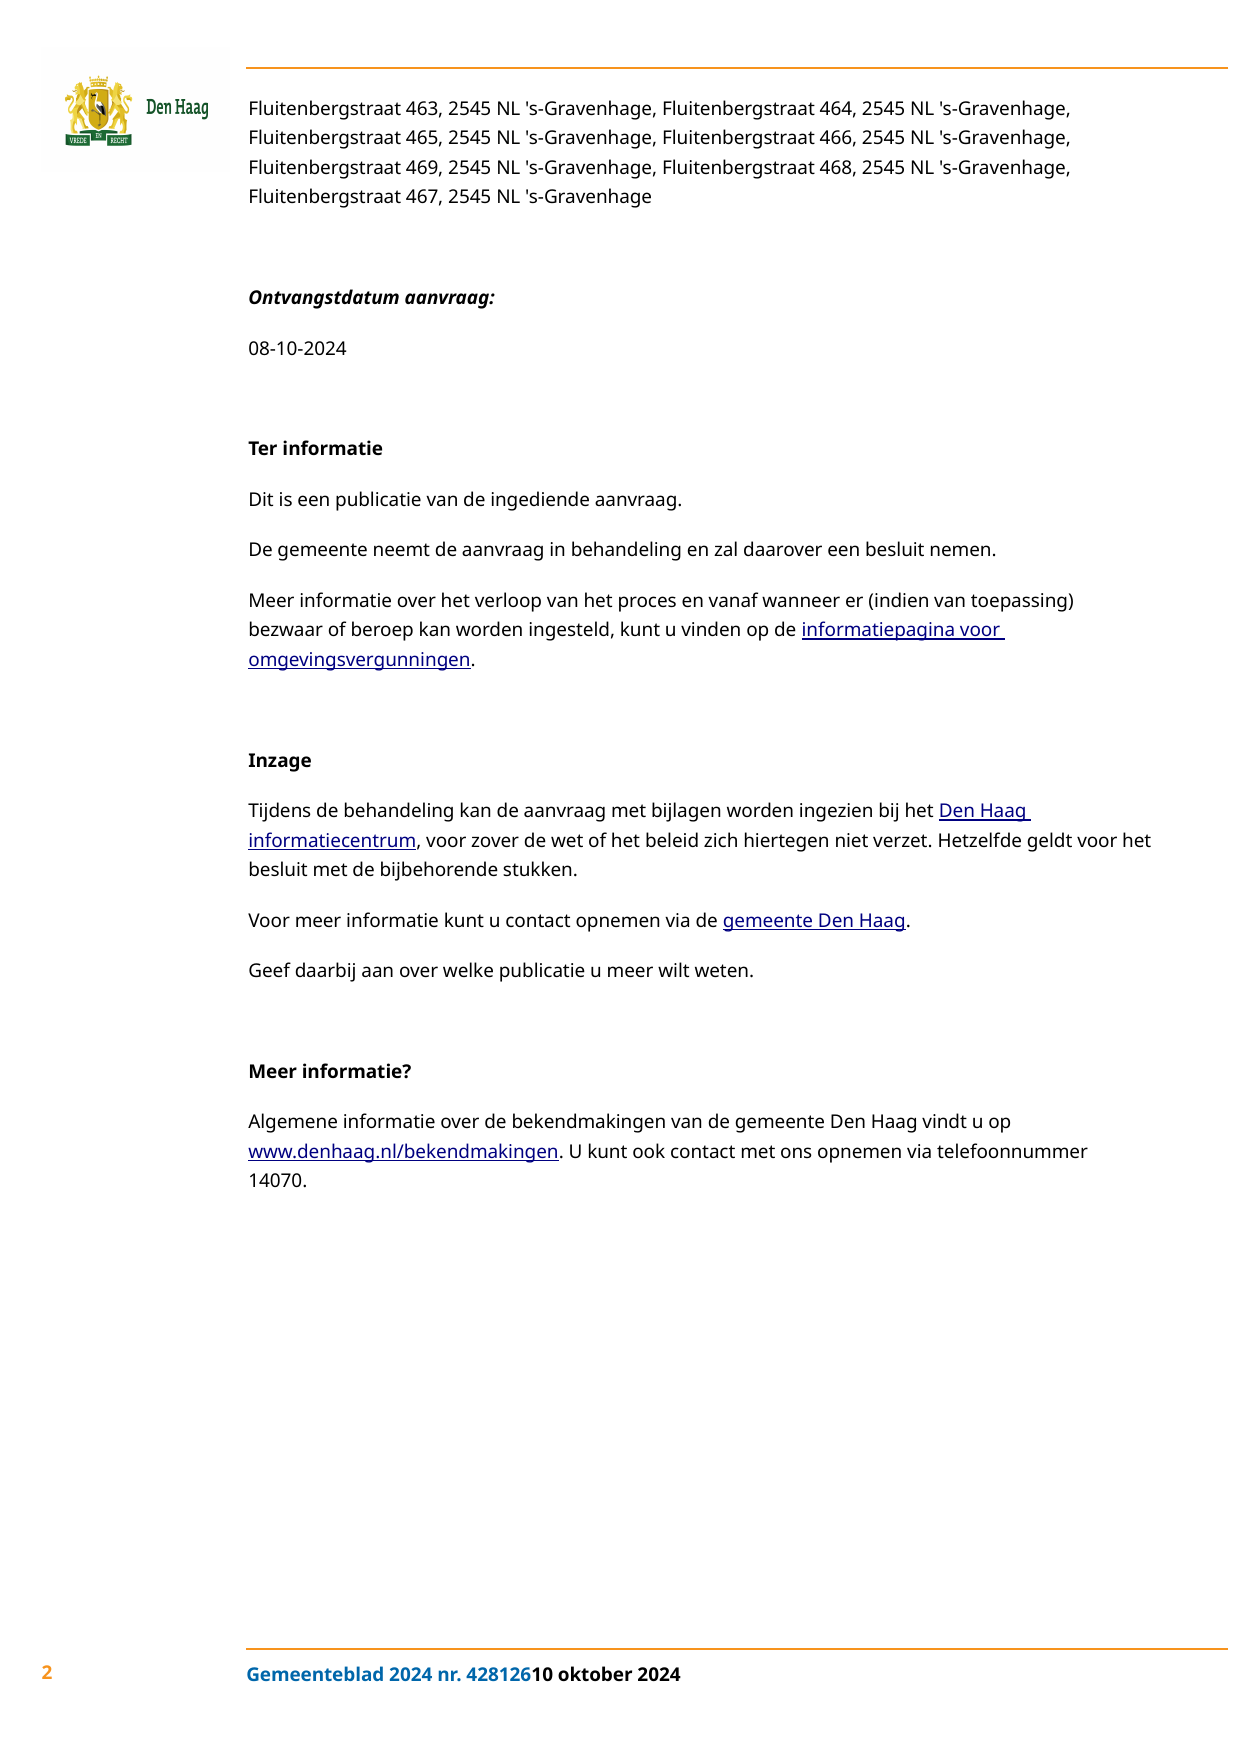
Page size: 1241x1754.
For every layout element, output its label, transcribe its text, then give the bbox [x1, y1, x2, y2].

text Fluitenbergstraat 463, 2545 NL 's-Gravenhage, Fluitenbergstraat 464, 2545 NL 's-Gravenhage, Fluitenbergstraat 465, 2545 NL 's-Gravenhage, Fluitenbergstraat 466, 2545 NL 's-Gravenhage, Fluitenbergstraat 469, 2545 NL 's-Gravenhage, Fluitenbergstraat 468, 2545 NL 's-Gravenhage, Fluitenbergstraat 467, 2545 NL 's-Gravenhage [248, 95, 1152, 209]
picture [41, 47, 231, 172]
text 08-10-2024 [248, 335, 1152, 361]
text Ontvangstdatum aanvraag: [248, 284, 1152, 310]
text De gemeente neemt de aanvraag in behandeling en zal daarover een besluit nemen. [248, 536, 1152, 562]
text Meer informatie? [248, 1058, 1152, 1084]
text Algemene informatie over de bekendmakingen van de gemeente Den Haag vindt u op www.denhaag.nl/bekendmakingen. U kunt ook contact met ons opnemen via telefoonnummer 14070. [248, 1108, 1152, 1193]
text Inzage [248, 747, 1152, 773]
text Meer informatie over het verloop van het proces en vanaf wanneer er (indien van toepassing) bezwaar of beroep kan worden ingesteld, kunt u vinden op de informatiepagina voor omgevingsvergunningen. [248, 587, 1152, 672]
text Ter informatie [248, 436, 1152, 461]
text Tijdens de behandeling kan de aanvraag met bijlagen worden ingezien bij het Den Haag informatiecentrum, voor zover de wet of het beleid zich hiertegen niet verzet. Hetzelfde geldt voor het besluit met de bijbehorende stukken. [248, 797, 1152, 882]
text Dit is een publicatie van de ingediende aanvraag. [248, 486, 1152, 512]
text Geef daarbij aan over welke publicatie u meer wilt weten. [248, 957, 1152, 983]
text Voor meer informatie kunt u contact opnemen via de gemeente Den Haag. [248, 907, 1152, 933]
